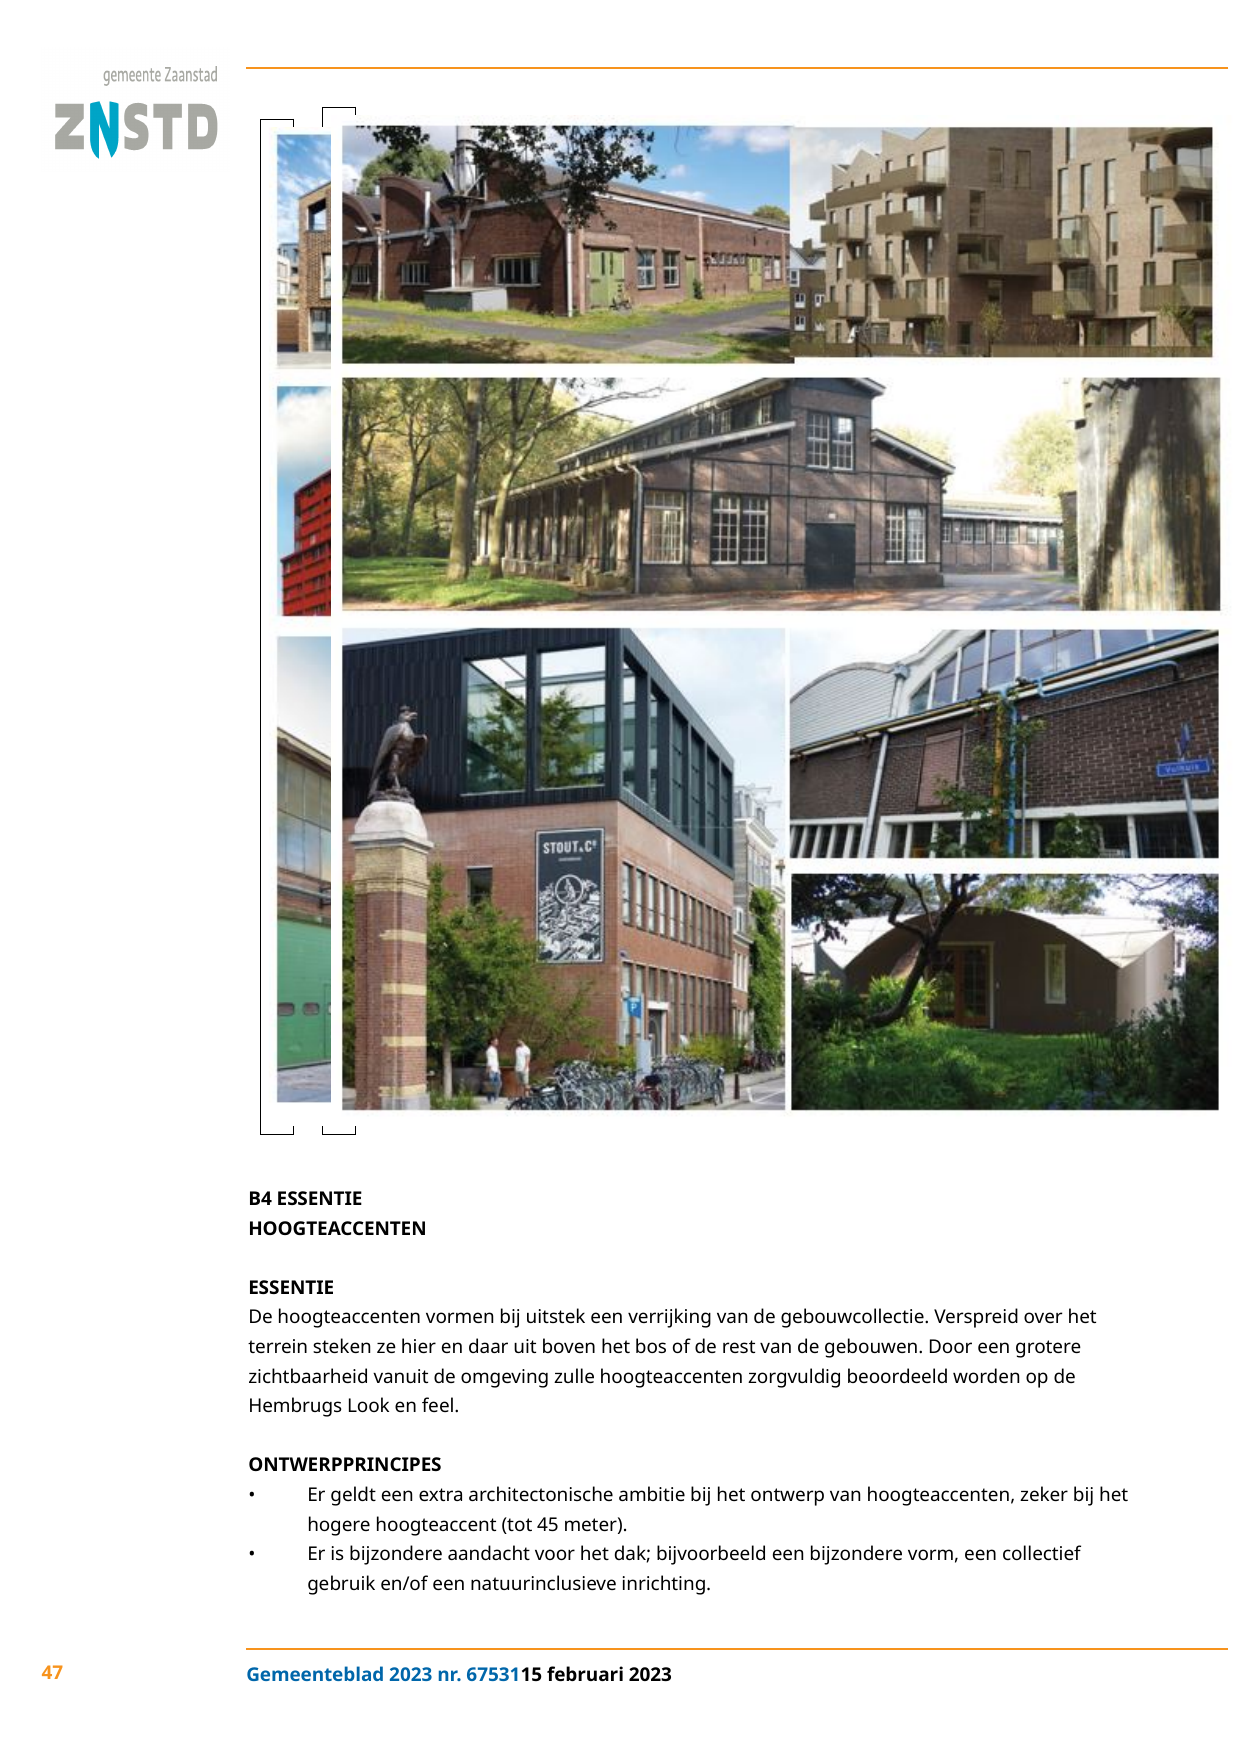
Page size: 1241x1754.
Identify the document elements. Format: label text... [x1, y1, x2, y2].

text B4 ESSENTIE [248, 1185, 1152, 1211]
picture [268, 115, 1233, 1126]
text HOOGTEACCENTEN [248, 1215, 1152, 1241]
list Er geldt een extra architectonische ambitie bij het ontwerp van hoogteaccenten, zeker bij het hogere hoogteaccent (tot 45 meter). [248, 1481, 1152, 1536]
list Er is bijzondere aandacht voor het dak; bijvoorbeeld een bijzondere vorm, een collectief gebruik en/of een natuurinclusieve inrichting. [248, 1540, 1152, 1596]
text ONTWERPPRINCIPES [248, 1452, 1152, 1477]
picture [41, 47, 231, 172]
text De hoogteaccenten vormen bij uitstek een verrijking van de gebouwcollectie. Verspreid over het terrein steken ze hier en daar uit boven het bos of de rest van de gebouwen. Door een grotere zichtbaarheid vanuit de omgeving zulle hoogteaccenten zorgvuldig beoordeeld worden op de Hembrugs Look en feel. [248, 1304, 1152, 1418]
text ESSENTIE [248, 1274, 1152, 1300]
